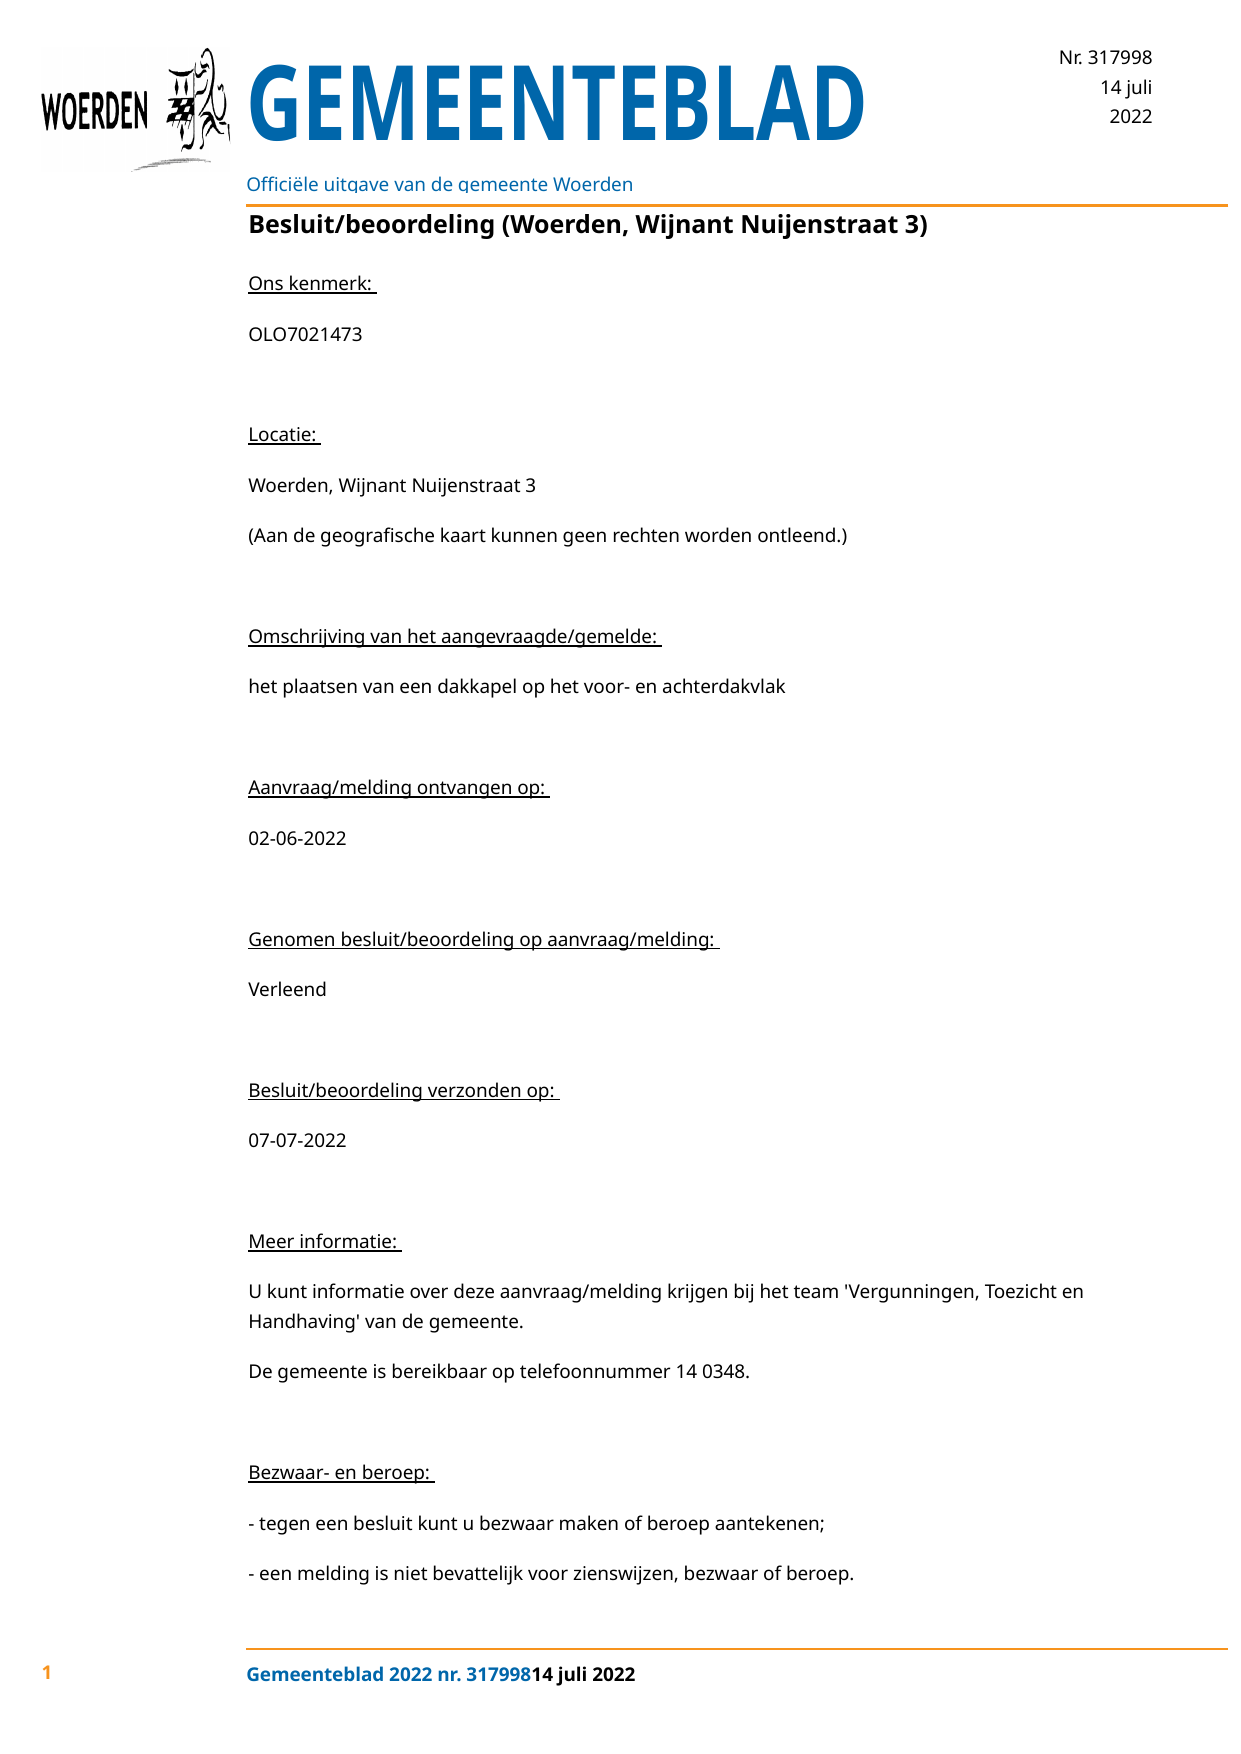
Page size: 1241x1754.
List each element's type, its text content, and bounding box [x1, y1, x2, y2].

text Bezwaar- en beroep: [248, 1459, 1152, 1485]
text U kunt informatie over deze aanvraag/melding krijgen bij het team 'Vergunningen, Toezicht en Handhaving' van de gemeente. [248, 1279, 1152, 1334]
text Genomen besluit/beoordeling op aanvraag/melding: [248, 926, 1152, 951]
picture [41, 47, 231, 172]
text Ons kenmerk: [248, 270, 1152, 296]
text De gemeente is bereikbaar op telefoonnummer 14 0348. [248, 1359, 1152, 1384]
text Aanvraag/melding ontvangen op: [248, 774, 1152, 800]
text Besluit/beoordeling (Woerden, Wijnant Nuijenstraat 3) [248, 207, 1152, 241]
text 07-07-2022 [248, 1127, 1152, 1153]
text Meer informatie: [248, 1228, 1152, 1254]
text - een melding is niet bevattelijk voor zienswijzen, bezwaar of beroep. [248, 1560, 1152, 1586]
text 02-06-2022 [248, 825, 1152, 851]
text (Aan de geografische kaart kunnen geen rechten worden ontleend.) [248, 522, 1152, 548]
text Woerden, Wijnant Nuijenstraat 3 [248, 472, 1152, 498]
text Besluit/beoordeling verzonden op: [248, 1077, 1152, 1103]
text Omschrijving van het aangevraagde/gemelde: [248, 623, 1152, 649]
text het plaatsen van een dakkapel op het voor- en achterdakvlak [248, 674, 1152, 699]
text - tegen een besluit kunt u bezwaar maken of beroep aantekenen; [248, 1510, 1152, 1536]
text OLO7021473 [248, 321, 1152, 346]
text Locatie: [248, 422, 1152, 447]
text Verleend [248, 976, 1152, 1002]
